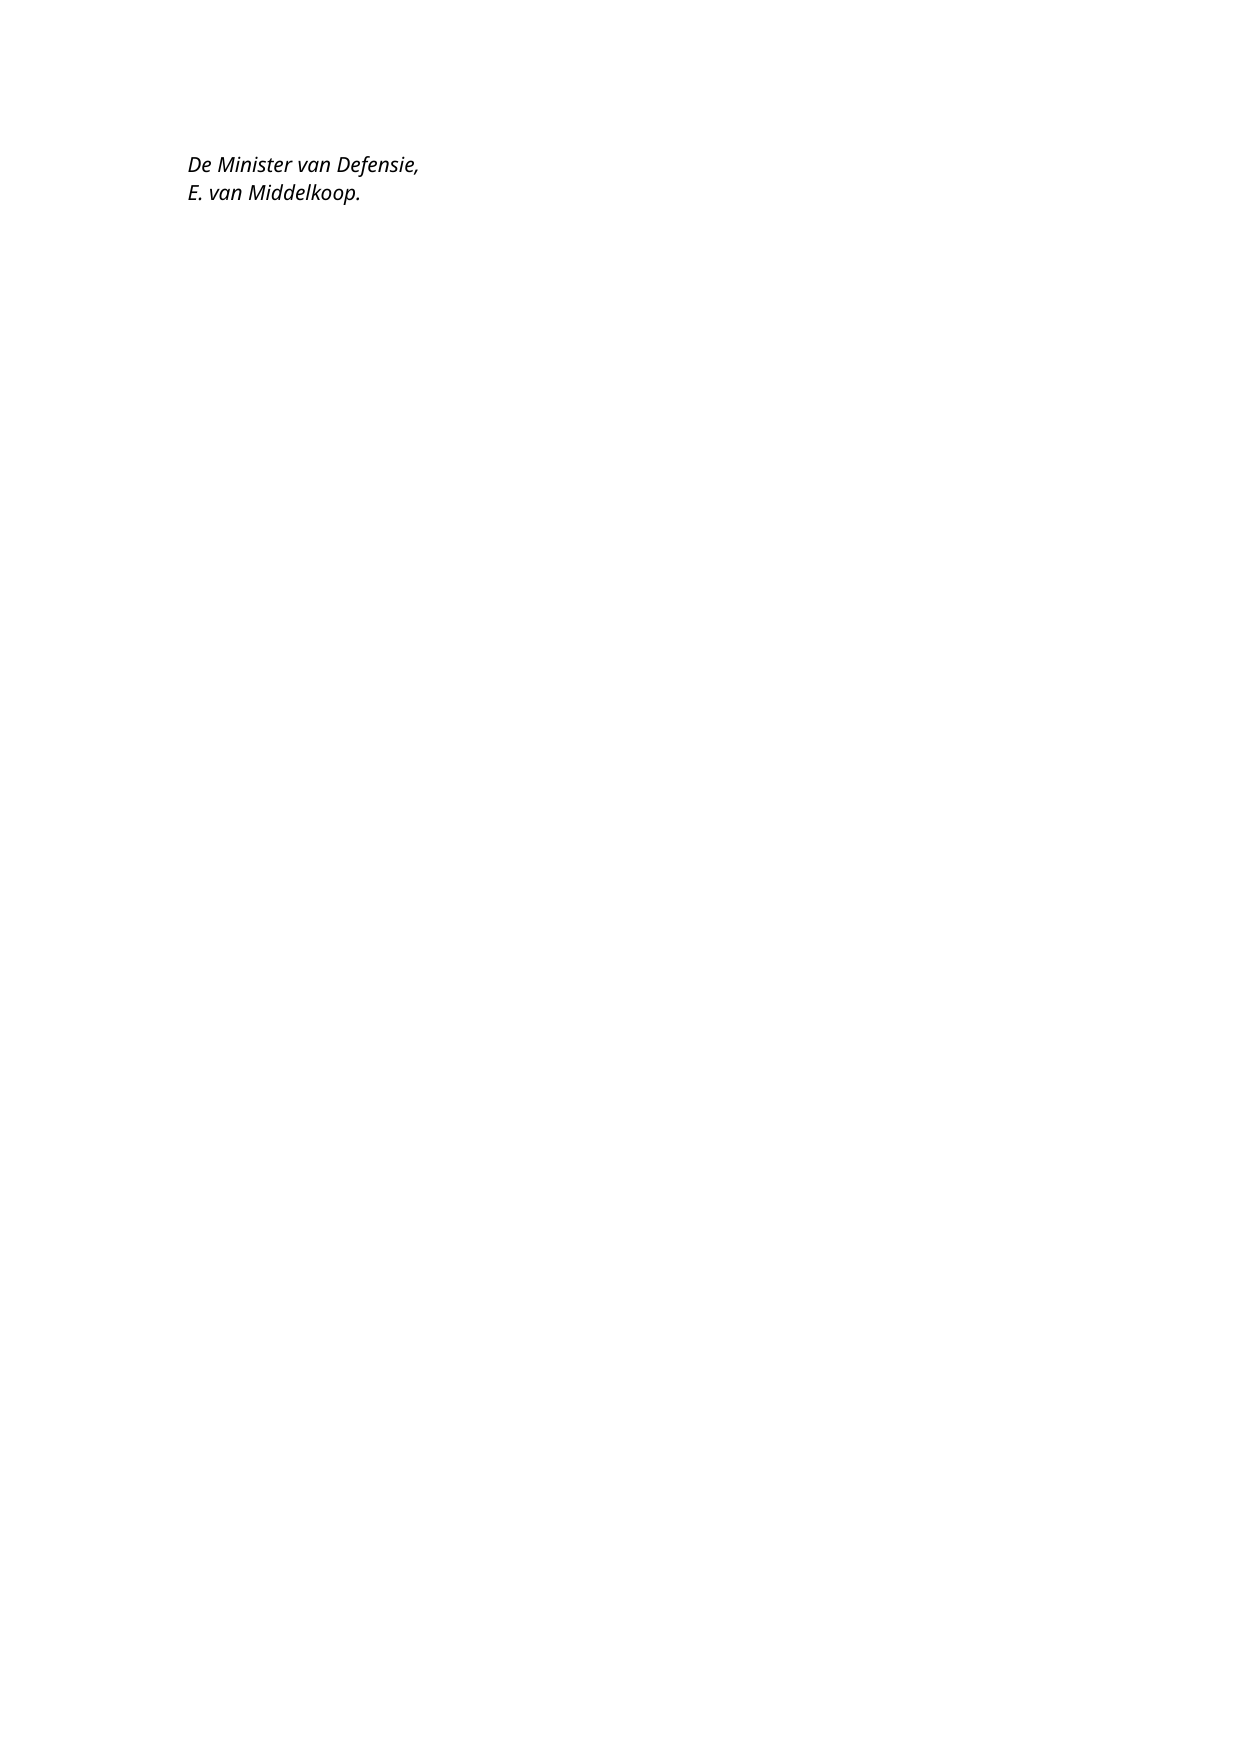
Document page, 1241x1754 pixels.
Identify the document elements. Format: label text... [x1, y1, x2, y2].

text E. van Middelkoop. [187, 178, 1053, 207]
text De Minister van Defensie, [187, 150, 1053, 178]
